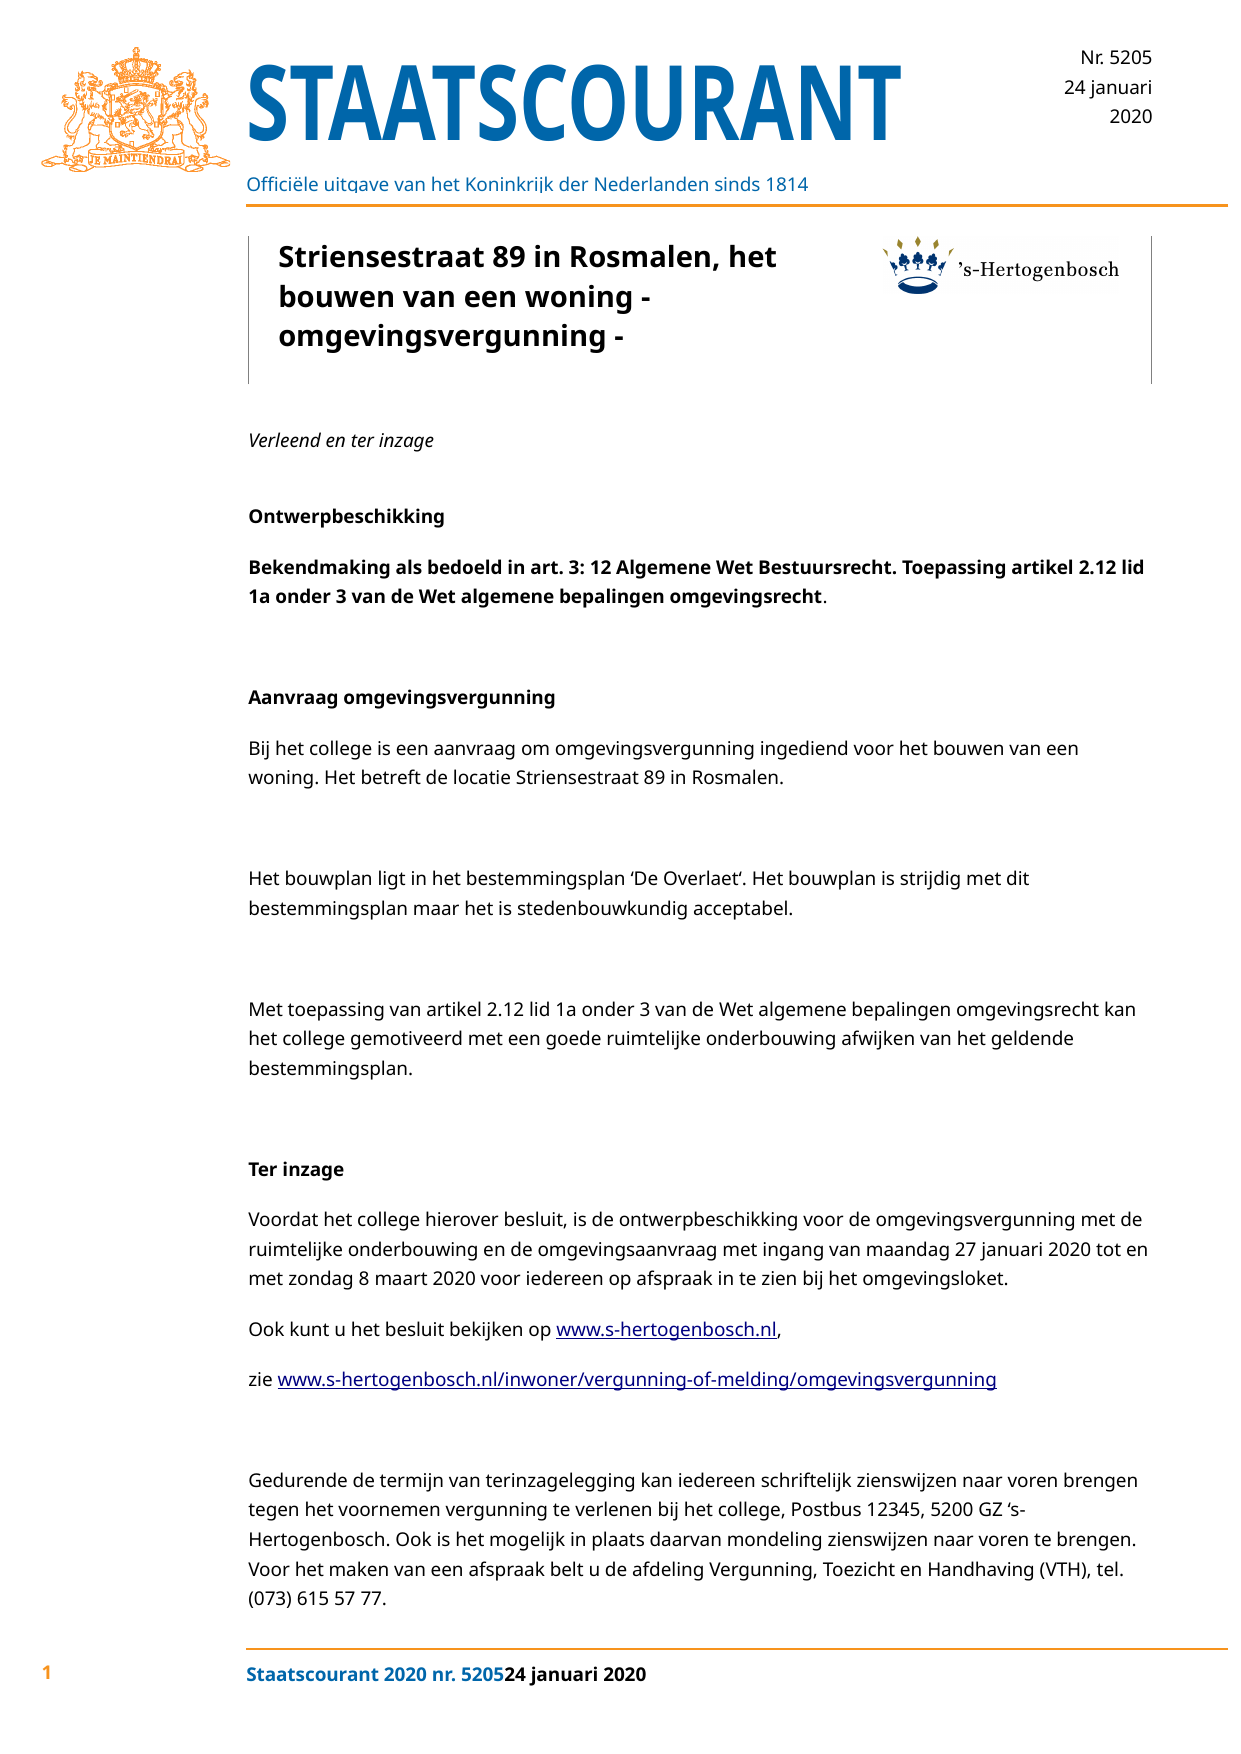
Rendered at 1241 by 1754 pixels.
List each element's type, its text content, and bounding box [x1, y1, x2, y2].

text zie www.s-hertogenbosch.nl/inwoner/vergunning-of-melding/omgevingsvergunning [248, 1366, 1152, 1392]
text Verleend en ter inzage [248, 427, 1152, 453]
text Ontwerpbeschikking [248, 504, 1152, 529]
table_header [850, 236, 882, 293]
text Bekendmaking als bedoeld in art. 3: 12 Algemene Wet Bestuursrecht. Toepassing artikel 2.12 lid 1a onder 3 van de Wet algemene bepalingen omgevingsrecht. [248, 554, 1152, 609]
text Ter inzage [248, 1156, 1152, 1181]
table_header [850, 294, 1151, 384]
picture [41, 47, 231, 172]
picture [882, 236, 1119, 294]
text Bij het college is een aanvraag om omgevingsvergunning ingediend voor het bouwen van een woning. Het betreft de locatie Striensestraat 89 in Rosmalen. [248, 735, 1152, 790]
text Het bouwplan ligt in het bestemmingsplan ‘De Overlaet‘. Het bouwplan is strijdig met dit bestemmingsplan maar het is stedenbouwkundig acceptabel. [248, 865, 1152, 921]
text Ook kunt u het besluit bekijken op www.s-hertogenbosch.nl, [248, 1316, 1152, 1341]
text Aanvraag omgevingsvergunning [248, 684, 1152, 710]
text Met toepassing van artikel 2.12 lid 1a onder 3 van de Wet algemene bepalingen omgevingsrecht kan het college gemotiveerd met een goede ruimtelijke onderbouwing afwijken van het geldende bestemmingsplan. [248, 996, 1152, 1081]
text Gedurende de termijn van terinzagelegging kan iedereen schriftelijk zienswijzen naar voren brengen tegen het voornemen vergunning te verlenen bij het college, Postbus 12345, 5200 GZ ‘s-Hertogenbosch. Ook is het mogelijk in plaats daarvan mondeling zienswijzen naar voren te brengen. Voor het maken van een afspraak belt u de afdeling Vergunning, Toezicht en Handhaving (VTH), tel. (073) 615 57 77. [248, 1467, 1152, 1611]
text Voordat het college hierover besluit, is de ontwerpbeschikking voor de omgevingsvergunning met de ruimtelijke onderbouwing en de omgevingsaanvraag met ingang van maandag 27 januari 2020 tot en met zondag 8 maart 2020 voor iedereen op afspraak in te zien bij het omgevingsloket. [248, 1206, 1152, 1291]
table_header [1119, 236, 1151, 293]
table_header Striensestraat 89 in Rosmalen, het bouwen van een woning - omgevingsvergunning - [249, 236, 850, 384]
